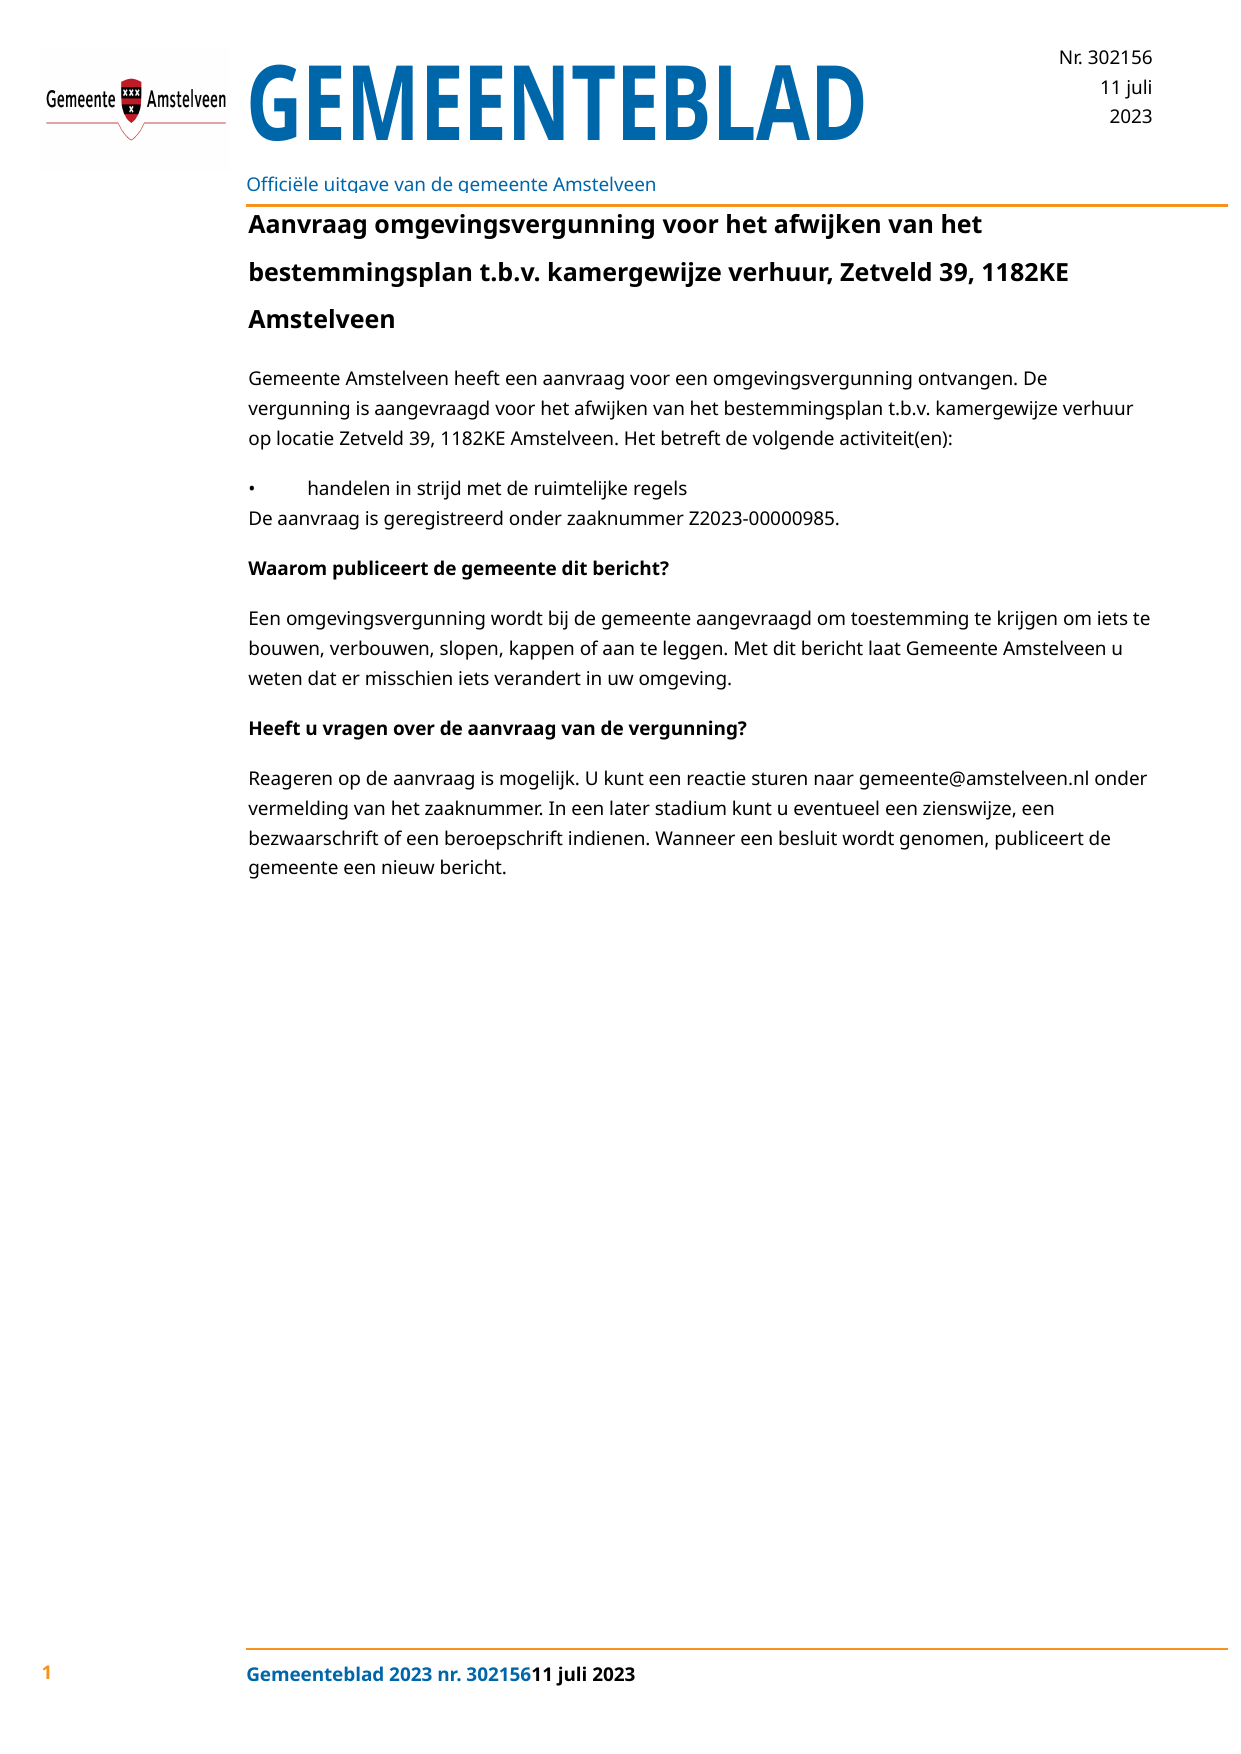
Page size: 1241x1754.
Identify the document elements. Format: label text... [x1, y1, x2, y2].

picture [41, 47, 231, 172]
text Heeft u vragen over de aanvraag van de vergunning? [248, 715, 1152, 741]
text Gemeente Amstelveen heeft een aanvraag voor een omgevingsvergunning ontvangen. De vergunning is aangevraagd voor het afwijken van het bestemmingsplan t.b.v. kamergewijze verhuur op locatie Zetveld 39, 1182KE Amstelveen. Het betreft de volgende activiteit(en): [248, 366, 1152, 450]
text Aanvraag omgevingsvergunning voor het afwijken van het bestemmingsplan t.b.v. kamergewijze verhuur, Zetveld 39, 1182KE Amstelveen [248, 207, 1152, 336]
text Een omgevingsvergunning wordt bij de gemeente aangevraagd om toestemming te krijgen om iets te bouwen, verbouwen, slopen, kappen of aan te leggen. Met dit bericht laat Gemeente Amstelveen u weten dat er misschien iets verandert in uw omgeving. [248, 606, 1152, 690]
text De aanvraag is geregistreerd onder zaaknummer Z2023-00000985. [248, 505, 1152, 530]
text Waarom publiceert de gemeente dit bericht? [248, 555, 1152, 581]
text Reageren op de aanvraag is mogelijk. U kunt een reactie sturen naar gemeente@amstelveen.nl onder vermelding van het zaaknummer. In een later stadium kunt u eventueel een zienswijze, een bezwaarschrift of een beroepschrift indienen. Wanneer een besluit wordt genomen, publiceert de gemeente een nieuw bericht. [248, 766, 1152, 880]
list handelen in strijd met de ruimtelijke regels [248, 475, 1152, 501]
